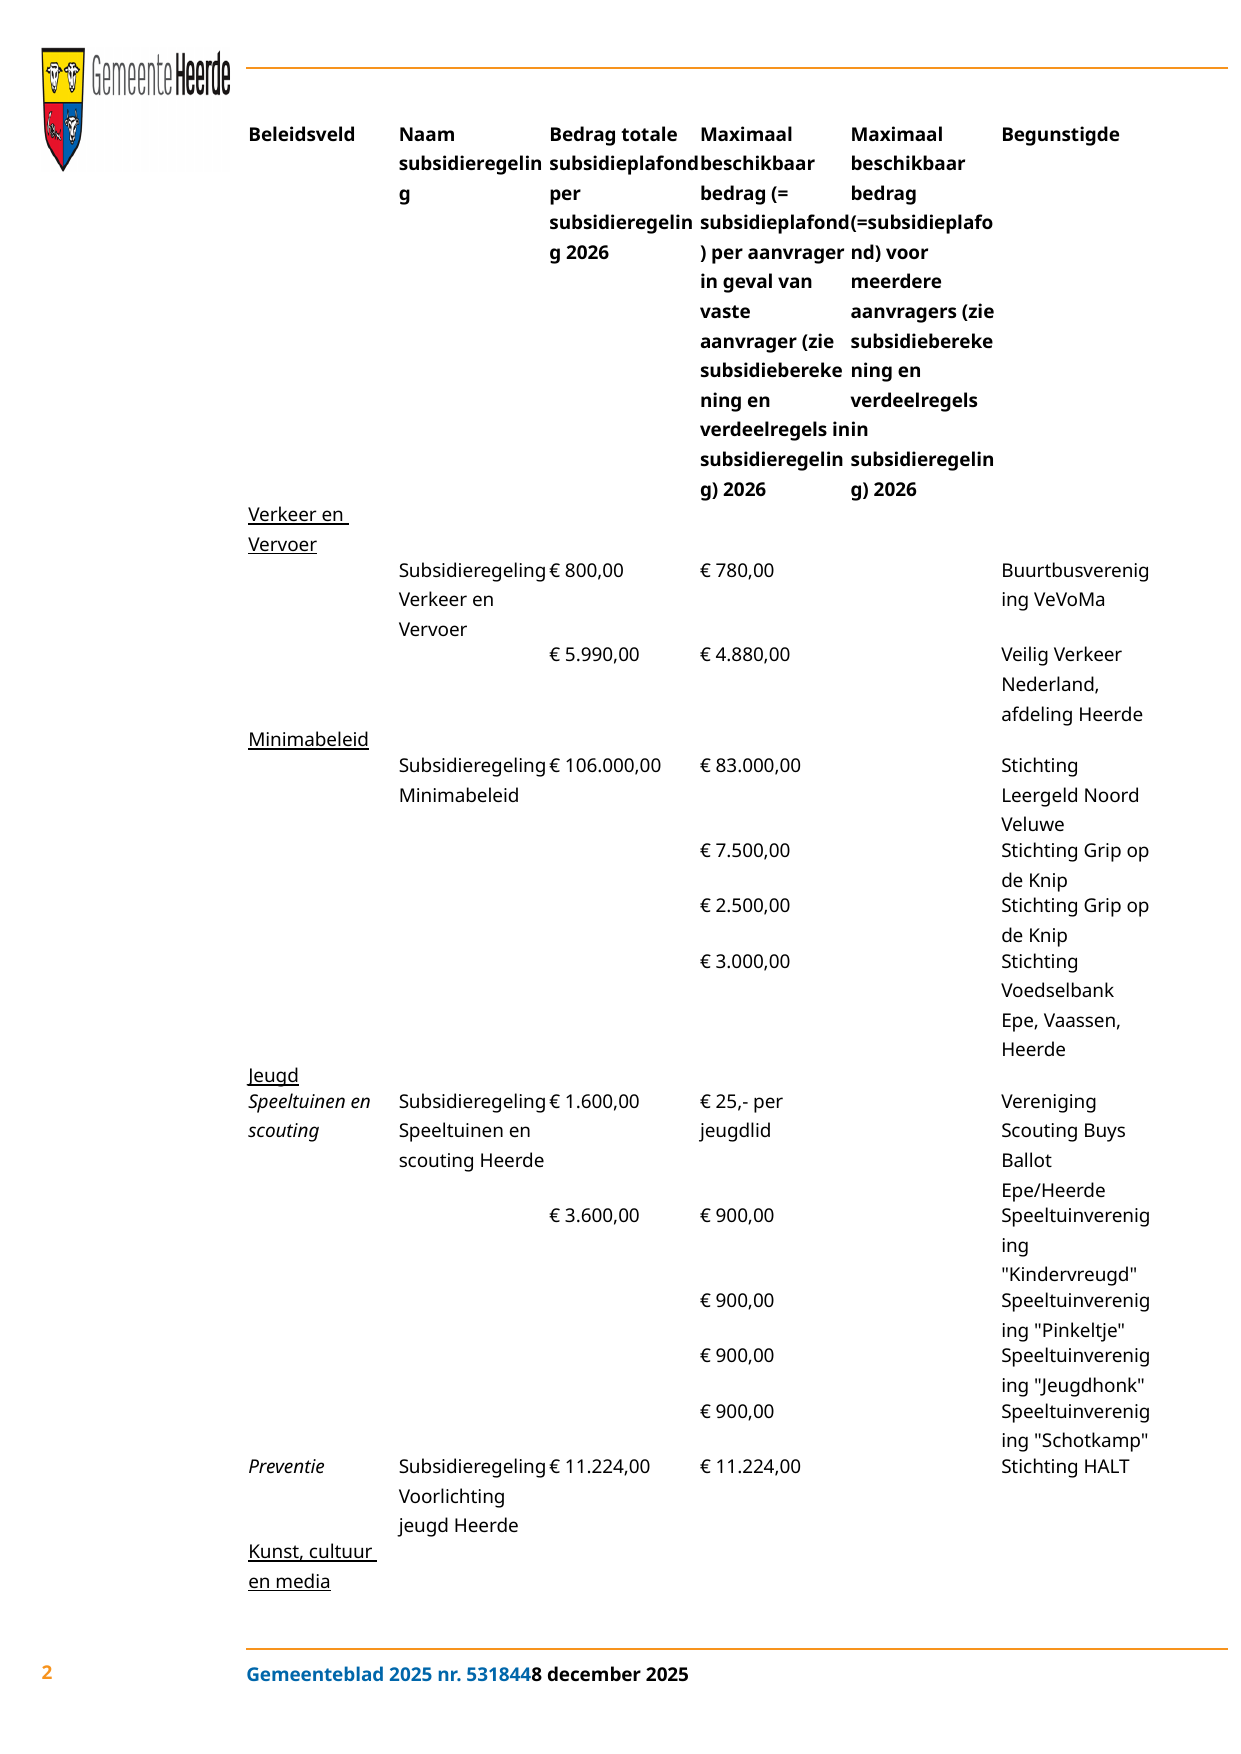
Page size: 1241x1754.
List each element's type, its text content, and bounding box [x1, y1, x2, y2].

table_cell Speeltuinvereniging "Pinkeltje" [1001, 1288, 1152, 1343]
table_cell Buurtbusvereniging VeVoMa [1001, 557, 1152, 642]
table_cell € 83.000,00 [700, 752, 850, 837]
table_cell [700, 1538, 850, 1593]
table_cell [1001, 1062, 1152, 1088]
table_header Beleidsveld [248, 121, 398, 501]
table_cell € 900,00 [700, 1398, 850, 1453]
table_cell [850, 727, 1001, 752]
table_cell [248, 1203, 398, 1287]
table_cell € 800,00 [549, 557, 700, 642]
table_cell [549, 727, 700, 752]
table_cell € 5.990,00 [549, 642, 700, 727]
table_cell € 900,00 [700, 1203, 850, 1287]
table_cell [850, 837, 1001, 892]
table_header Bedrag totale subsidieplafond per subsidieregeling 2026 [549, 121, 700, 501]
table_cell [850, 1203, 1001, 1287]
table_cell [549, 501, 700, 557]
table_cell [248, 752, 398, 837]
picture [41, 47, 231, 172]
table_cell € 3.000,00 [700, 948, 850, 1062]
table_cell [399, 501, 549, 557]
table_cell [549, 1538, 700, 1593]
table_cell [248, 948, 398, 1062]
table_cell Veilig Verkeer Nederland, afdeling Heerde [1001, 642, 1152, 727]
table_cell [248, 1343, 398, 1398]
table_cell [248, 642, 398, 727]
table_cell € 11.224,00 [549, 1453, 700, 1538]
table_cell € 1.600,00 [549, 1088, 700, 1202]
table_cell Stichting Grip op de Knip [1001, 893, 1152, 948]
table_cell [549, 893, 700, 948]
table_cell Stichting Grip op de Knip [1001, 837, 1152, 892]
table_cell [248, 837, 398, 892]
table_cell [399, 1538, 549, 1593]
table_cell € 4.880,00 [700, 642, 850, 727]
table_header Naam subsidieregeling [399, 121, 549, 501]
table_cell [1001, 501, 1152, 557]
table_cell [399, 1343, 549, 1398]
table_cell Stichting Voedselbank Epe, Vaassen, Heerde [1001, 948, 1152, 1062]
table_cell [549, 1343, 700, 1398]
table_cell [850, 1398, 1001, 1453]
table_cell [850, 893, 1001, 948]
table_cell [850, 1343, 1001, 1398]
table_cell Vereniging Scouting Buys Ballot Epe/Heerde [1001, 1088, 1152, 1202]
table_cell [399, 893, 549, 948]
table_cell [1001, 1538, 1152, 1593]
table_cell [399, 727, 549, 752]
table_cell € 11.224,00 [700, 1453, 850, 1538]
table_cell Subsidieregeling Verkeer en Vervoer [399, 557, 549, 642]
table_cell [549, 1062, 700, 1088]
table_cell [850, 948, 1001, 1062]
table_header Begunstigde [1001, 121, 1152, 501]
table_cell € 900,00 [700, 1288, 850, 1343]
table_cell [700, 1062, 850, 1088]
table_cell Stichting HALT [1001, 1453, 1152, 1538]
table_cell [399, 1062, 549, 1088]
table_cell Speeltuinvereniging "Schotkamp" [1001, 1398, 1152, 1453]
table_cell Subsidieregeling Speeltuinen en scouting Heerde [399, 1088, 549, 1202]
table_cell [1001, 727, 1152, 752]
table_cell [850, 1062, 1001, 1088]
table_cell Speeltuinvereniging "Jeugdhonk" [1001, 1343, 1152, 1398]
table_cell [248, 893, 398, 948]
table_cell [850, 752, 1001, 837]
table_cell [850, 1538, 1001, 1593]
table_cell Minimabeleid [248, 727, 398, 752]
table_cell [549, 1288, 700, 1343]
table_cell € 7.500,00 [700, 837, 850, 892]
table_cell [850, 557, 1001, 642]
table_cell € 106.000,00 [549, 752, 700, 837]
table_cell [399, 642, 549, 727]
table_cell [700, 727, 850, 752]
table_cell [248, 557, 398, 642]
table_cell € 2.500,00 [700, 893, 850, 948]
table_cell [850, 501, 1001, 557]
table_cell Subsidieregeling Minimabeleid [399, 752, 549, 837]
table_header Maximaal beschikbaar bedrag (=subsidieplafond) voor meerdere aanvragers (zie subsidieberekening en verdeelregels in subsidieregeling) 2026 [850, 121, 1001, 501]
table_cell € 3.600,00 [549, 1203, 700, 1287]
table_cell Subsidieregeling Voorlichting jeugd Heerde [399, 1453, 549, 1538]
table_cell Speeltuinvereniging "Kindervreugd" [1001, 1203, 1152, 1287]
table_cell € 900,00 [700, 1343, 850, 1398]
table_cell Verkeer en Vervoer [248, 501, 398, 557]
table_cell € 25,- per jeugdlid [700, 1088, 850, 1202]
table_header Maximaal beschikbaar bedrag (= subsidieplafond) per aanvrager in geval van vaste aanvrager (zie subsidieberekening en verdeelregels in subsidieregeling) 2026 [700, 121, 850, 501]
table_cell [850, 642, 1001, 727]
table_cell [850, 1453, 1001, 1538]
table_cell Kunst, cultuur en media [248, 1538, 398, 1593]
table_cell Preventie [248, 1453, 398, 1538]
table_cell [399, 1288, 549, 1343]
table_cell [399, 948, 549, 1062]
table_cell [700, 501, 850, 557]
table_cell € 780,00 [700, 557, 850, 642]
table_cell [248, 1398, 398, 1453]
table_cell [549, 1398, 700, 1453]
table_cell [248, 1288, 398, 1343]
table_cell [850, 1288, 1001, 1343]
table_cell [549, 837, 700, 892]
table_cell [399, 1398, 549, 1453]
table_cell Stichting Leergeld Noord Veluwe [1001, 752, 1152, 837]
table_cell [549, 948, 700, 1062]
table_cell Jeugd [248, 1062, 398, 1088]
table_cell [399, 1203, 549, 1287]
table_cell [399, 837, 549, 892]
table_cell Speeltuinen en scouting [248, 1088, 398, 1202]
table_cell [850, 1088, 1001, 1202]
